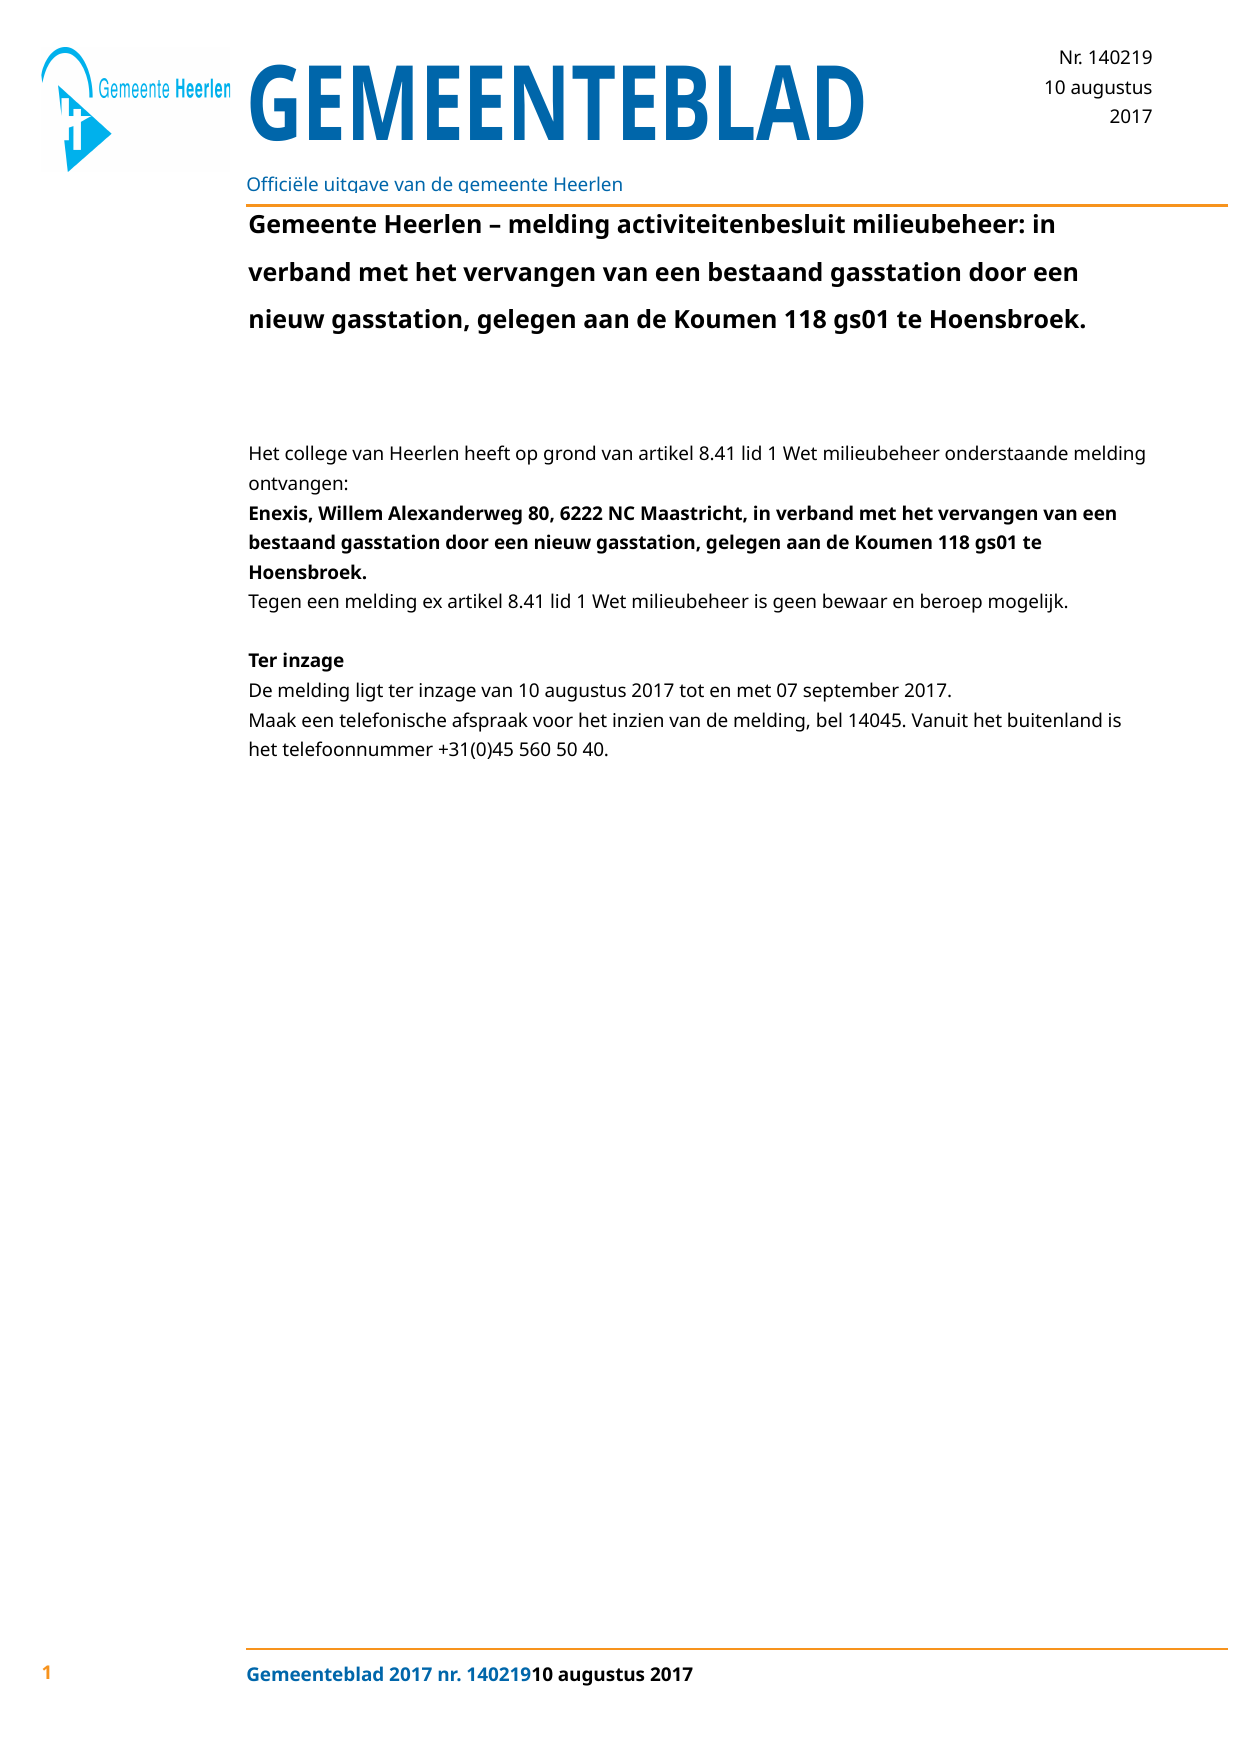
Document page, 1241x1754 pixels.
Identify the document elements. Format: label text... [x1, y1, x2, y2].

text Het college van Heerlen heeft op grond van artikel 8.41 lid 1 Wet milieubeheer onderstaande melding ontvangen: [248, 441, 1152, 496]
text Maak een telefonische afspraak voor het inzien van de melding, bel 14045. Vanuit het buitenland is het telefoonnummer +31(0)45 560 50 40. [248, 707, 1152, 762]
text De melding ligt ter inzage van 10 augustus 2017 tot en met 07 september 2017. [248, 677, 1152, 703]
picture [41, 47, 58, 70]
text Ter inzage [248, 648, 1152, 673]
text Gemeente Heerlen – melding activiteitenbesluit milieubeheer: in verband met het vervangen van een bestaand gasstation door een nieuw gasstation, gelegen aan de Koumen 118 gs01 te Hoensbroek. [248, 207, 1152, 336]
text Enexis, Willem Alexanderweg 80, 6222 NC Maastricht, in verband met het vervangen van een bestaand gasstation door een nieuw gasstation, gelegen aan de Koumen 118 gs01 te Hoensbroek. [248, 500, 1152, 584]
picture [41, 47, 231, 172]
text Tegen een melding ex artikel 8.41 lid 1 Wet milieubeheer is geen bewaar en beroep mogelijk. [248, 588, 1152, 614]
